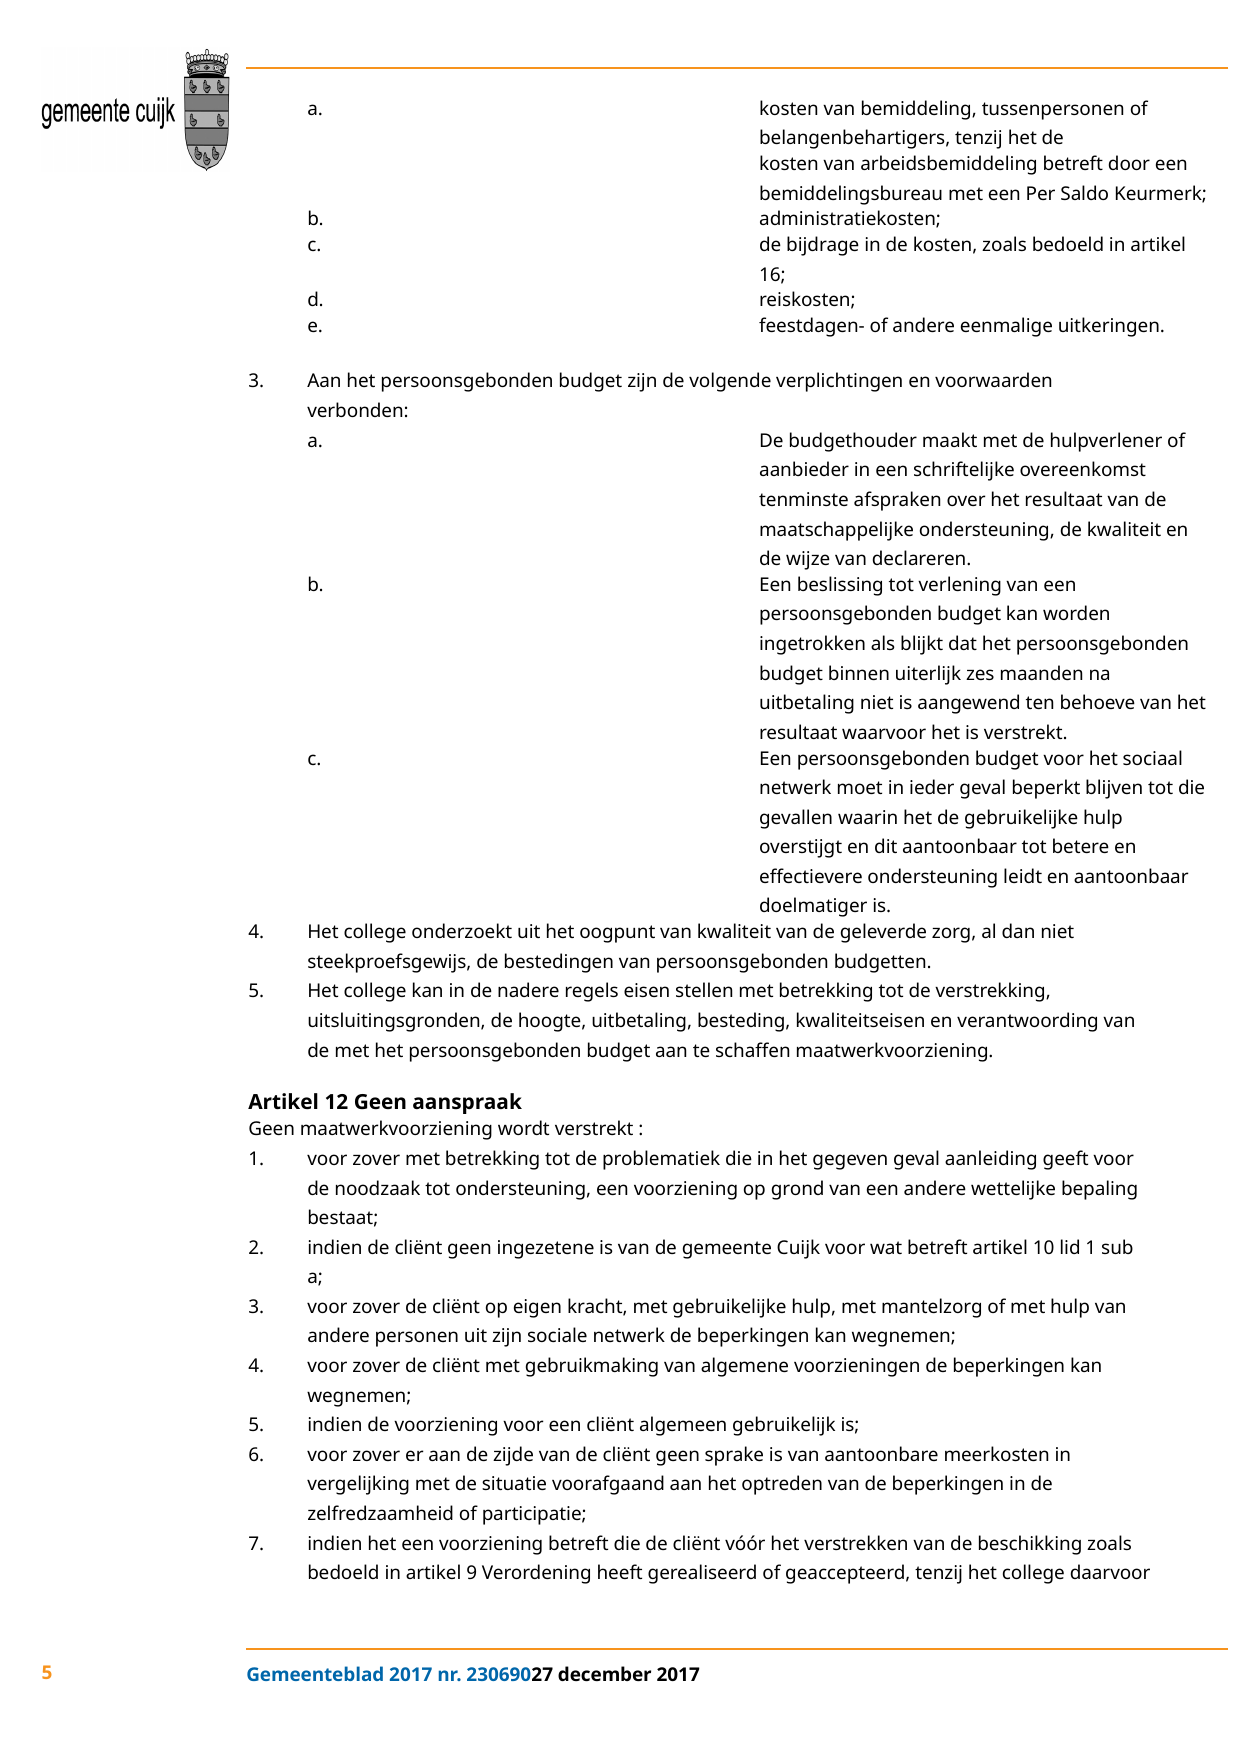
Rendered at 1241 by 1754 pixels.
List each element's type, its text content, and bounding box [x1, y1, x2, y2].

list indien de cliënt geen ingezetene is van de gemeente Cuijk voor wat betreft artikel 10 lid 1 sub a; [248, 1234, 1152, 1289]
table_header a. [307, 95, 759, 150]
list indien de voorziening voor een cliënt algemeen gebruikelijk is; [248, 1411, 1152, 1437]
table_cell Een beslissing tot verlening van een persoonsgebonden budget kan worden ingetrokken als blijkt dat het persoonsgebonden budget binnen uiterlijk zes maanden na uitbetaling niet is aangewend ten behoeve van het resultaat waarvoor het is verstrekt. [759, 571, 1211, 745]
list Het college kan in de nadere regels eisen stellen met betrekking tot de verstrekking, uitsluitingsgronden, de hoogte, uitbetaling, besteding, kwaliteitseisen en verantwoording van de met het persoonsgebonden budget aan te schaffen maatwerkvoorziening. [248, 978, 1152, 1062]
table_cell c. [307, 745, 759, 918]
table_cell feestdagen- of andere eenmalige uitkeringen. [759, 312, 1211, 338]
list voor zover met betrekking tot de problematiek die in het gegeven geval aanleiding geeft voor de noodzaak tot ondersteuning, een voorziening op grond van een andere wettelijke bepaling bestaat; [248, 1145, 1152, 1230]
list voor zover er aan de zijde van de cliënt geen sprake is van aantoonbare meerkosten in vergelijking met de situatie voorafgaand aan het optreden van de beperkingen in de zelfredzaamheid of participatie; [248, 1441, 1152, 1526]
table_cell c. [307, 231, 759, 287]
table_cell d. [307, 287, 759, 312]
table_cell b. [307, 206, 759, 231]
table_cell reiskosten; [759, 287, 1211, 312]
list Aan het persoonsgebonden budget zijn de volgende verplichtingen en voorwaarden verbonden: [248, 368, 1152, 423]
table_header a. [307, 427, 759, 571]
table_header kosten van bemiddeling, tussenpersonen of belangenbehartigers, tenzij het de [759, 95, 1211, 150]
table_cell Een persoonsgebonden budget voor het sociaal netwerk moet in ieder geval beperkt blijven tot die gevallen waarin het de gebruikelijke hulp overstijgt en dit aantoonbaar tot betere en effectievere ondersteuning leidt en aantoonbaar doelmatiger is. [759, 745, 1211, 918]
table_cell de bijdrage in de kosten, zoals bedoeld in artikel 16; [759, 231, 1211, 287]
text Geen maatwerkvoorziening wordt verstrekt : [248, 1116, 1152, 1141]
list voor zover de cliënt met gebruikmaking van algemene voorzieningen de beperkingen kan wegnemen; [248, 1352, 1152, 1408]
list voor zover de cliënt op eigen kracht, met gebruikelijke hulp, met mantelzorg of met hulp van andere personen uit zijn sociale netwerk de beperkingen kan wegnemen; [248, 1293, 1152, 1348]
table_cell [307, 150, 759, 206]
table_cell kosten van arbeidsbemiddeling betreft door een bemiddelingsbureau met een Per Saldo Keurmerk; [759, 150, 1211, 206]
table_cell e. [307, 312, 759, 338]
text Artikel 12 Geen aanspraak [248, 1087, 1152, 1116]
list Het college onderzoekt uit het oogpunt van kwaliteit van de geleverde zorg, al dan niet steekproefsgewijs, de bestedingen van persoonsgebonden budgetten. [248, 918, 1152, 974]
picture [41, 47, 231, 172]
table_header De budgethouder maakt met de hulpverlener of aanbieder in een schriftelijke overeenkomst tenminste afspraken over het resultaat van de maatschappelijke ondersteuning, de kwaliteit en de wijze van declareren. [759, 427, 1211, 571]
table_cell b. [307, 571, 759, 745]
list indien het een voorziening betreft die de cliënt vóór het verstrekken van de beschikking zoals bedoeld in artikel 9 Verordening heeft gerealiseerd of geaccepteerd, tenzij het college daarvoor [248, 1530, 1152, 1585]
table_cell administratiekosten; [759, 206, 1211, 231]
